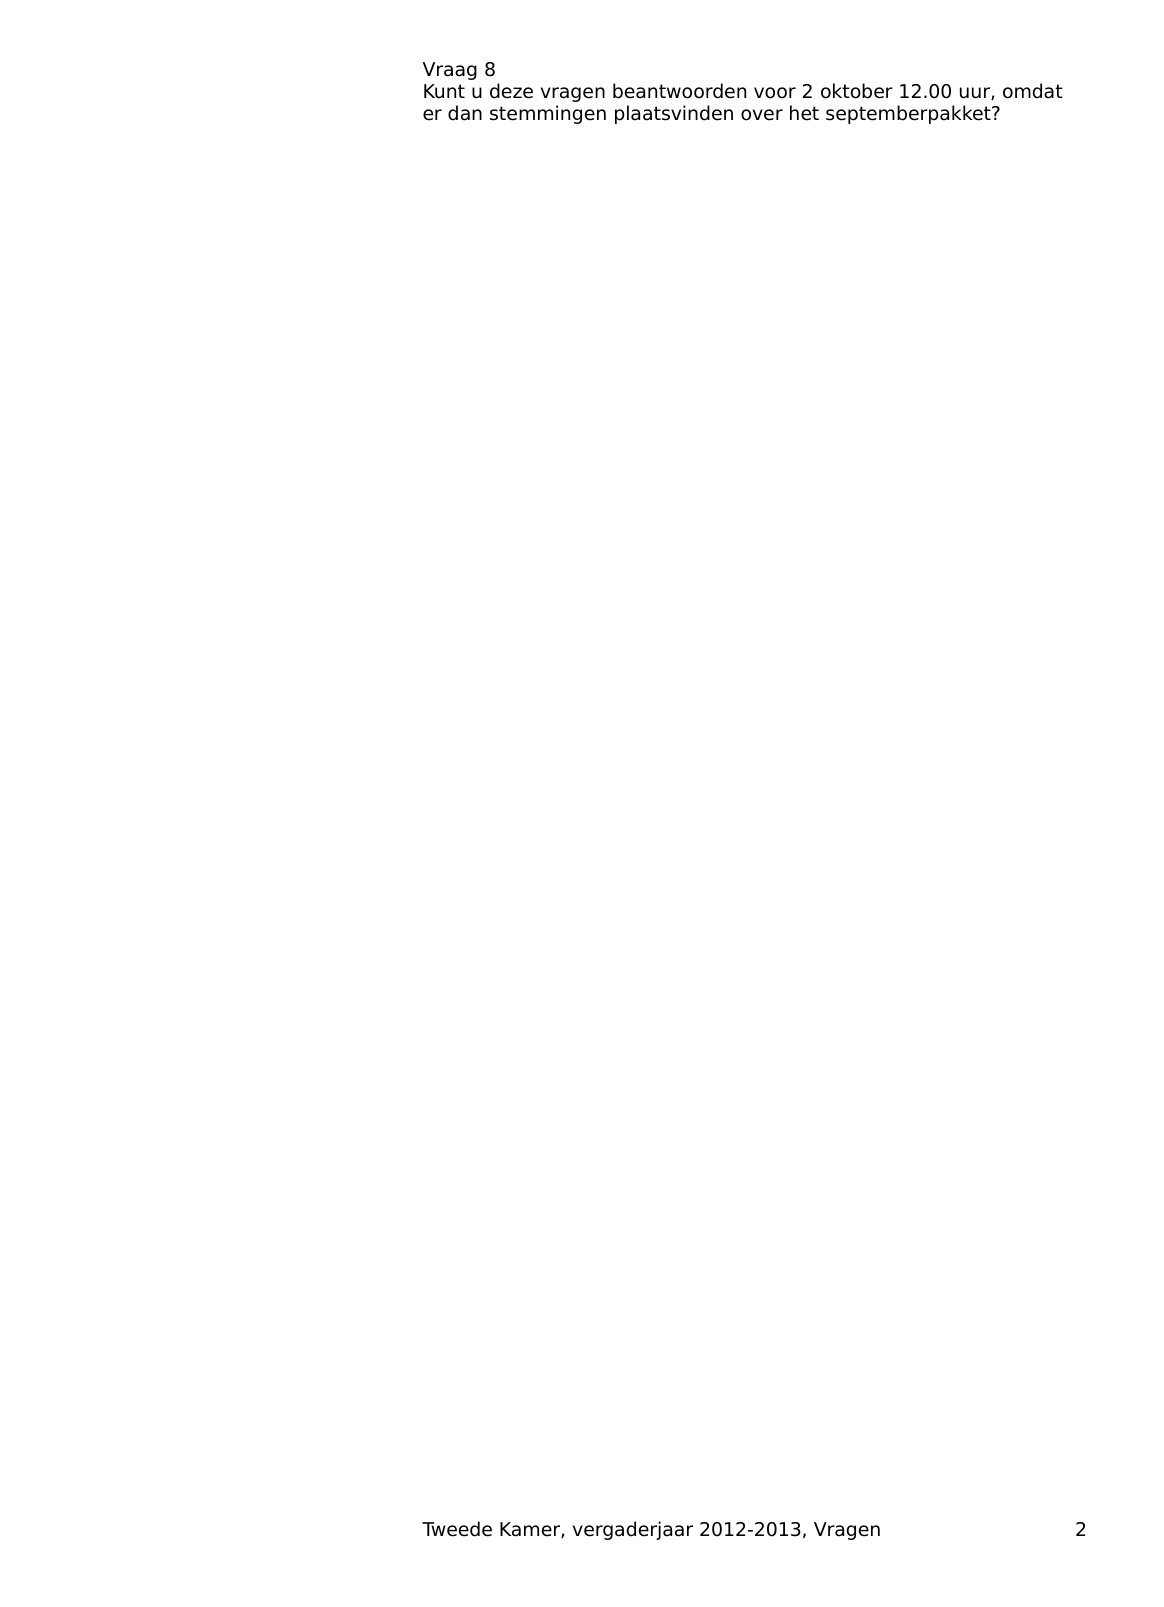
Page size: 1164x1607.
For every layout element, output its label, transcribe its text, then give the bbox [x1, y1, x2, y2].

text Kunt u deze vragen beantwoorden voor 2 oktober 12.00 uur, omdat er dan stemmingen plaatsvinden over het septemberpakket? [422, 81, 1087, 125]
text Vraag 8 [422, 59, 1087, 81]
